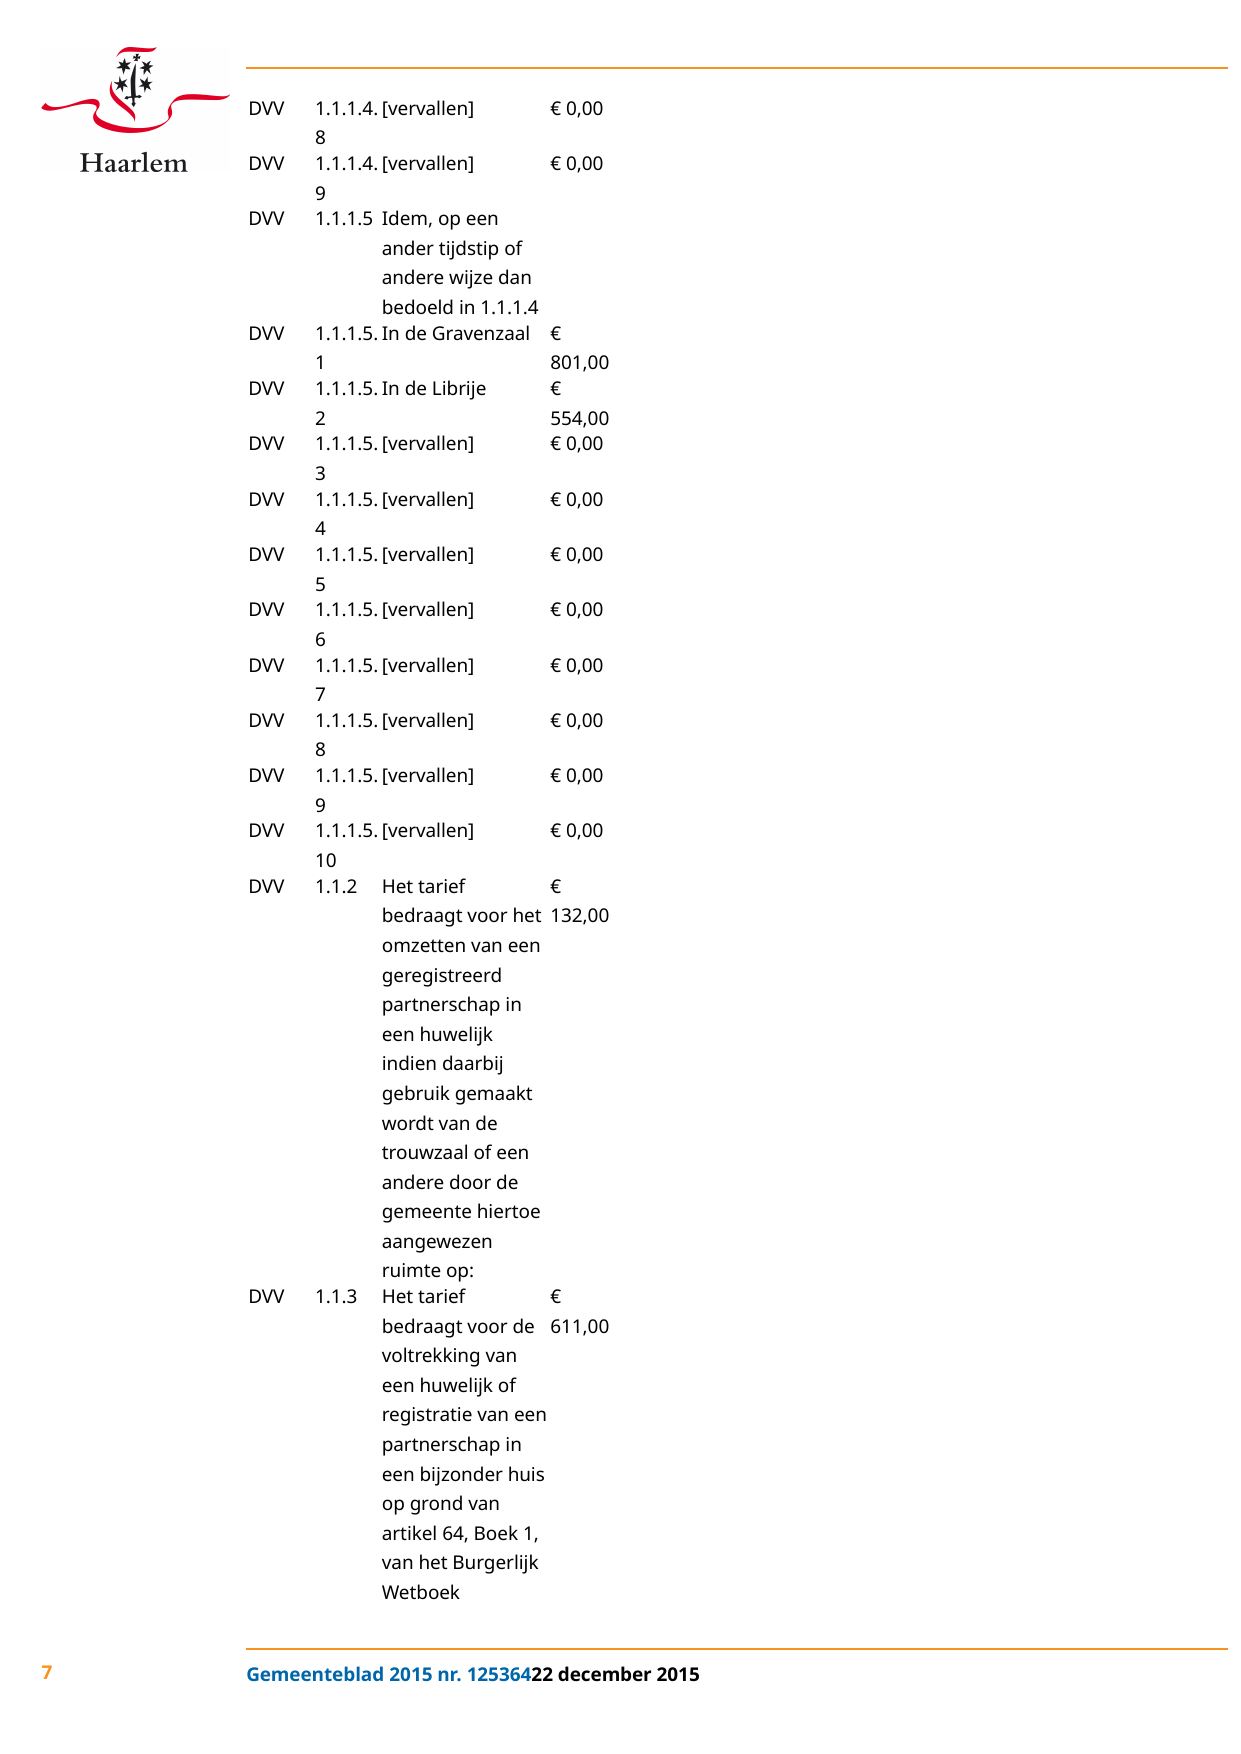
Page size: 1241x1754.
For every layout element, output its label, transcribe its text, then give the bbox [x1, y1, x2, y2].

table_cell [1085, 95, 1152, 150]
table_cell [884, 818, 951, 873]
table_cell [684, 541, 751, 596]
table_cell [vervallen] [382, 818, 550, 873]
table_cell [1085, 596, 1152, 652]
table_cell € 0,00 [550, 95, 617, 150]
table_cell [617, 818, 684, 873]
table_cell [951, 873, 1018, 1283]
table_cell [1085, 375, 1152, 431]
table_cell € 0,00 [550, 486, 617, 541]
table_cell [617, 873, 684, 1283]
table_cell [751, 320, 817, 375]
table_cell [951, 652, 1018, 707]
table_cell [684, 95, 751, 150]
table_cell [751, 596, 817, 652]
table_cell DVV [248, 652, 315, 707]
table_cell € 0,00 [550, 818, 617, 873]
table_cell DVV [248, 1283, 315, 1605]
table_cell [818, 320, 884, 375]
table_cell € 611,00 [550, 1283, 617, 1605]
table_cell € 0,00 [550, 150, 617, 205]
table_cell [684, 596, 751, 652]
table_cell [vervallen] [382, 707, 550, 762]
table_cell [1018, 205, 1085, 320]
table_cell 1.1.2 [315, 873, 382, 1283]
table_cell 1.1.1.4.8 [315, 95, 382, 150]
table_cell [818, 873, 884, 1283]
table_cell [1018, 541, 1085, 596]
table_cell [951, 205, 1018, 320]
table_cell [1018, 1283, 1085, 1605]
table_cell [1085, 320, 1152, 375]
table_cell € 0,00 [550, 431, 617, 486]
table_cell [1018, 818, 1085, 873]
table_cell [951, 320, 1018, 375]
table_cell 1.1.1.5.9 [315, 763, 382, 818]
table_cell [684, 818, 751, 873]
table_cell € 132,00 [550, 873, 617, 1283]
table_cell DVV [248, 150, 315, 205]
table_cell [684, 375, 751, 431]
table_cell [1085, 873, 1152, 1283]
table_cell [951, 818, 1018, 873]
table_cell [1018, 320, 1085, 375]
table_cell [951, 707, 1018, 762]
table_cell [684, 320, 751, 375]
table_cell [884, 596, 951, 652]
table_cell [617, 95, 684, 150]
table_cell [818, 652, 884, 707]
table_cell [818, 150, 884, 205]
table_cell [751, 541, 817, 596]
table_cell [684, 652, 751, 707]
table_cell € 0,00 [550, 541, 617, 596]
table_cell DVV [248, 818, 315, 873]
table_cell 1.1.1.5.1 [315, 320, 382, 375]
table_cell [1018, 150, 1085, 205]
table_cell DVV [248, 320, 315, 375]
table_cell [951, 95, 1018, 150]
table_cell [617, 150, 684, 205]
table_cell [884, 375, 951, 431]
table_cell DVV [248, 763, 315, 818]
table_cell Het tarief bedraagt voor het omzetten van een geregistreerd partnerschap in een huwelijk indien daarbij gebruik gemaakt wordt van de trouwzaal of een andere door de gemeente hiertoe aangewezen ruimte op: [382, 873, 550, 1283]
table_cell In de Librije [382, 375, 550, 431]
table_cell [684, 486, 751, 541]
table_cell 1.1.1.5.7 [315, 652, 382, 707]
table_cell [884, 541, 951, 596]
table_cell 1.1.1.5.6 [315, 596, 382, 652]
table_cell [1085, 150, 1152, 205]
table_cell [vervallen] [382, 596, 550, 652]
table_cell DVV [248, 873, 315, 1283]
table_cell [751, 763, 817, 818]
table_cell [884, 652, 951, 707]
table_cell [951, 541, 1018, 596]
table_cell Het tarief bedraagt voor de voltrekking van een huwelijk of registratie van een partnerschap in een bijzonder huis op grond van artikel 64, Boek 1, van het Burgerlijk Wetboek [382, 1283, 550, 1605]
table_cell [617, 541, 684, 596]
table_cell 1.1.1.5.10 [315, 818, 382, 873]
table_cell [1018, 707, 1085, 762]
table_cell [684, 431, 751, 486]
table_cell [884, 431, 951, 486]
table_cell 1.1.1.5 [315, 205, 382, 320]
table_cell [617, 205, 684, 320]
table_cell [884, 763, 951, 818]
table_cell [951, 375, 1018, 431]
table_cell [617, 652, 684, 707]
table_cell [617, 1283, 684, 1605]
table_cell [884, 486, 951, 541]
table_cell [751, 431, 817, 486]
table_cell [884, 150, 951, 205]
table_cell 1.1.3 [315, 1283, 382, 1605]
table_cell [884, 1283, 951, 1605]
table_cell [550, 205, 617, 320]
table_cell [884, 707, 951, 762]
table_cell [617, 431, 684, 486]
table_cell [818, 375, 884, 431]
table_cell [884, 873, 951, 1283]
table_cell [751, 375, 817, 431]
table_cell [vervallen] [382, 150, 550, 205]
table_cell In de Gravenzaal [382, 320, 550, 375]
table_cell [vervallen] [382, 763, 550, 818]
table_cell [751, 205, 817, 320]
table_cell [751, 150, 817, 205]
table_cell [1085, 486, 1152, 541]
table_cell [1018, 596, 1085, 652]
table_cell [617, 596, 684, 652]
table_cell 1.1.1.4.9 [315, 150, 382, 205]
table_cell [818, 95, 884, 150]
table_cell [617, 486, 684, 541]
table_cell € 0,00 [550, 707, 617, 762]
table_cell [vervallen] [382, 541, 550, 596]
table_cell [818, 818, 884, 873]
table_cell [1085, 652, 1152, 707]
table_cell [684, 205, 751, 320]
table_cell DVV [248, 375, 315, 431]
table_cell DVV [248, 205, 315, 320]
table_cell [1018, 375, 1085, 431]
table_cell [818, 596, 884, 652]
table_cell [684, 1283, 751, 1605]
table_cell [1085, 763, 1152, 818]
table_cell [1085, 541, 1152, 596]
table_cell DVV [248, 431, 315, 486]
table_cell [1018, 763, 1085, 818]
table_cell [751, 486, 817, 541]
table_cell [1018, 873, 1085, 1283]
table_cell [1018, 431, 1085, 486]
table_cell DVV [248, 486, 315, 541]
table_cell € 801,00 [550, 320, 617, 375]
table_cell [1018, 95, 1085, 150]
table_cell [951, 486, 1018, 541]
table_cell € 0,00 [550, 763, 617, 818]
table_cell [818, 707, 884, 762]
table_cell 1.1.1.5.8 [315, 707, 382, 762]
table_cell DVV [248, 95, 315, 150]
table_cell DVV [248, 596, 315, 652]
table_cell [884, 95, 951, 150]
table_cell € 554,00 [550, 375, 617, 431]
table_cell [684, 873, 751, 1283]
table_cell € 0,00 [550, 652, 617, 707]
table_cell [1085, 431, 1152, 486]
table_cell Idem, op een ander tijdstip of andere wijze dan bedoeld in 1.1.1.4 [382, 205, 550, 320]
table_cell [vervallen] [382, 431, 550, 486]
table_cell [684, 707, 751, 762]
table_cell [884, 205, 951, 320]
table_cell € 0,00 [550, 596, 617, 652]
table_cell [818, 431, 884, 486]
table_cell [vervallen] [382, 486, 550, 541]
table_cell 1.1.1.5.4 [315, 486, 382, 541]
table_cell DVV [248, 541, 315, 596]
table_cell [751, 818, 817, 873]
table_cell [617, 763, 684, 818]
table_cell [951, 763, 1018, 818]
table_cell 1.1.1.5.5 [315, 541, 382, 596]
table_cell [818, 763, 884, 818]
table_cell [751, 652, 817, 707]
table_cell [818, 205, 884, 320]
table_cell 1.1.1.5.2 [315, 375, 382, 431]
table_cell [1085, 205, 1152, 320]
table_cell [951, 431, 1018, 486]
table_cell [1085, 818, 1152, 873]
table_cell [vervallen] [382, 95, 550, 150]
table_cell [617, 320, 684, 375]
table_cell [751, 873, 817, 1283]
table_cell DVV [248, 707, 315, 762]
table_cell [1085, 707, 1152, 762]
table_cell [951, 1283, 1018, 1605]
table_cell [684, 150, 751, 205]
table_cell [1018, 486, 1085, 541]
table_cell 1.1.1.5.3 [315, 431, 382, 486]
picture [41, 47, 231, 172]
table_cell [684, 763, 751, 818]
table_cell [818, 486, 884, 541]
table_cell [818, 1283, 884, 1605]
table_cell [951, 596, 1018, 652]
table_cell [951, 150, 1018, 205]
table_cell [751, 1283, 817, 1605]
table_cell [617, 375, 684, 431]
table_cell [751, 707, 817, 762]
table_cell [818, 541, 884, 596]
table_cell [1018, 652, 1085, 707]
table_cell [vervallen] [382, 652, 550, 707]
table_cell [884, 320, 951, 375]
table_cell [1085, 1283, 1152, 1605]
table_cell [751, 95, 817, 150]
table_cell [617, 707, 684, 762]
